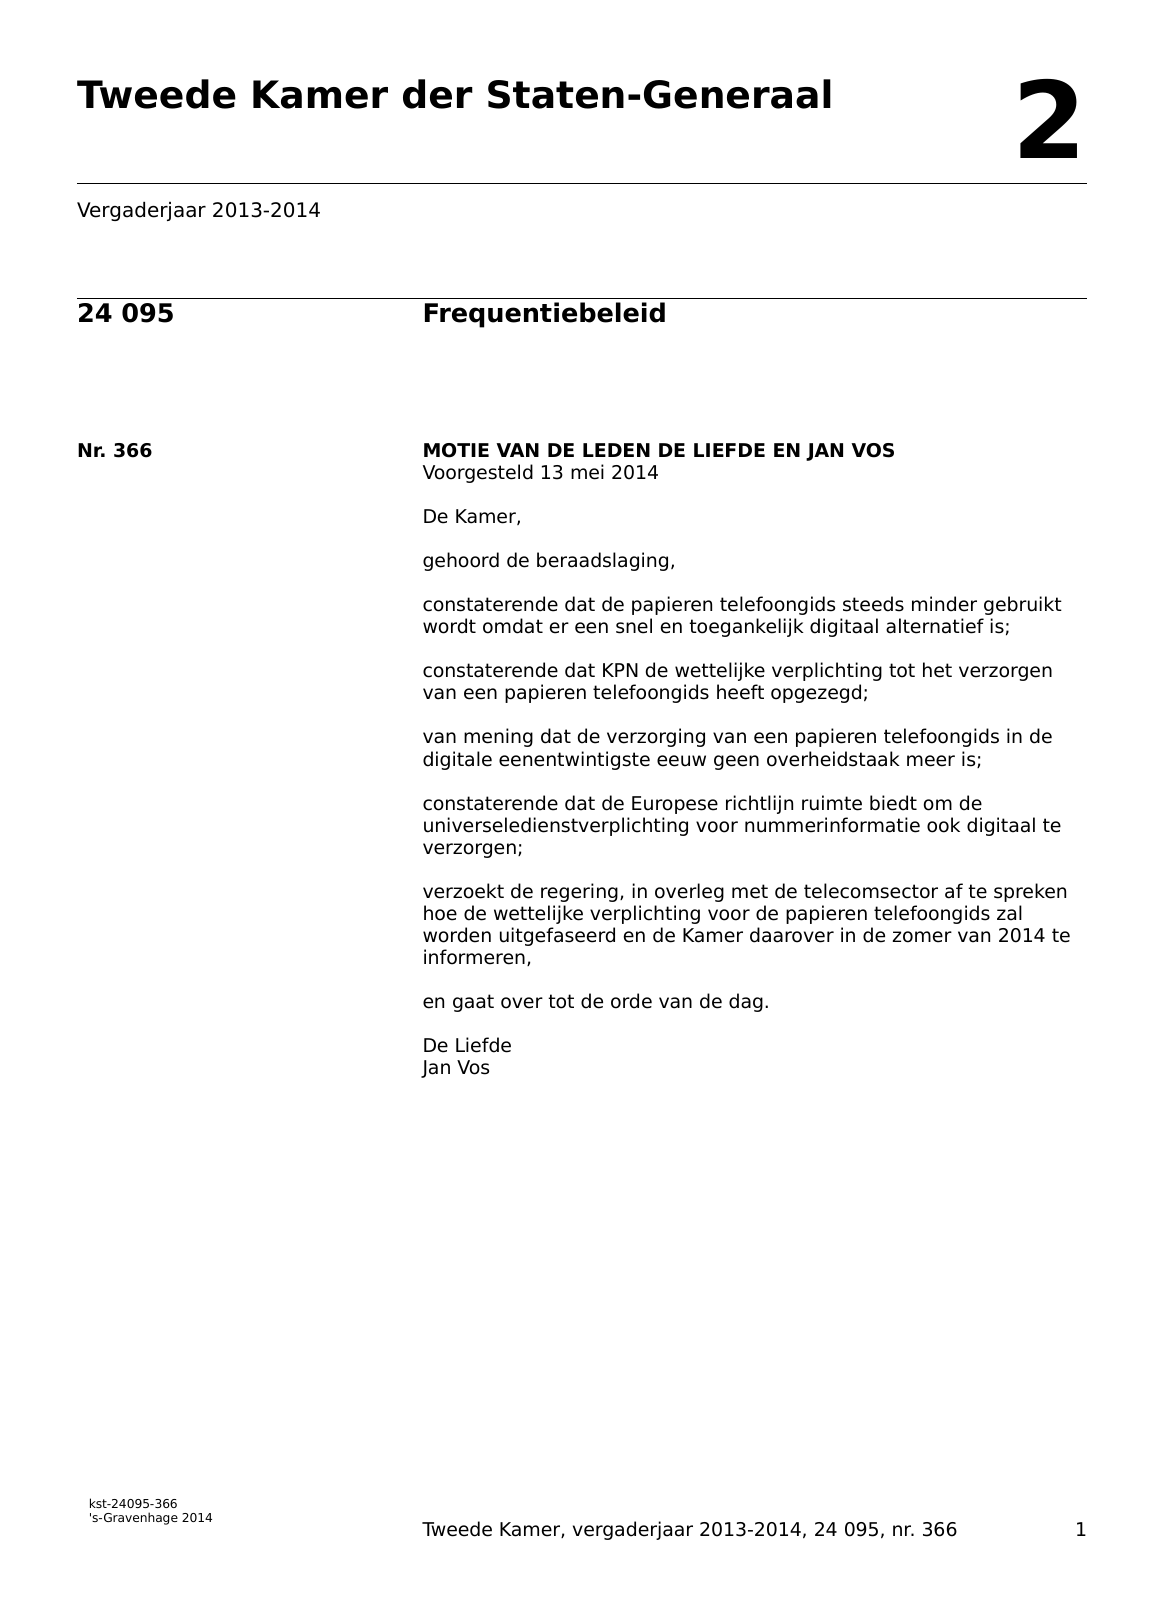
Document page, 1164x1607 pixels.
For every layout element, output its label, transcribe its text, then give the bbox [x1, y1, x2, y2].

text constaterende dat de Europese richtlijn ruimte biedt om de universeledienstverplichting voor nummerinformatie ook digitaal te verzorgen; [422, 793, 1087, 858]
text constaterende dat de papieren telefoongids steeds minder gebruikt wordt omdat er een snel en toegankelijk digitaal alternatief is; [422, 594, 1087, 638]
text De Liefde [422, 1035, 1087, 1057]
text De Kamer, [422, 506, 1087, 528]
table_cell Vergaderjaar 2013-2014 [77, 184, 1087, 298]
text Jan Vos [422, 1057, 1087, 1079]
text kst-24095-366 [88, 1497, 323, 1511]
text van mening dat de verzorging van een papieren telefoongids in de digitale eenentwintigste eeuw geen overheidstaak meer is; [422, 726, 1087, 770]
text en gaat over tot de orde van de dag. [422, 991, 1087, 1013]
table_header Tweede Kamer der Staten-Generaal [77, 59, 886, 183]
text gehoord de beraadslaging, [422, 550, 1087, 572]
text 's-Gravenhage 2014 [88, 1511, 323, 1525]
subtitle Nr. 366 MOTIE VAN DE LEDEN DE LIEFDE EN JAN VOS [77, 440, 1087, 462]
text verzoekt de regering, in overleg met de telecomsector af te spreken hoe de wettelijke verplichting voor de papieren telefoongids zal worden uitgefaseerd en de Kamer daarover in de zomer van 2014 te informeren, [422, 881, 1087, 969]
table_header 2 [886, 59, 1087, 183]
subtitle 24 095 Frequentiebeleid [77, 299, 1087, 329]
text Voorgesteld 13 mei 2014 [422, 462, 1087, 484]
text constaterende dat KPN de wettelijke verplichting tot het verzorgen van een papieren telefoongids heeft opgezegd; [422, 660, 1087, 704]
